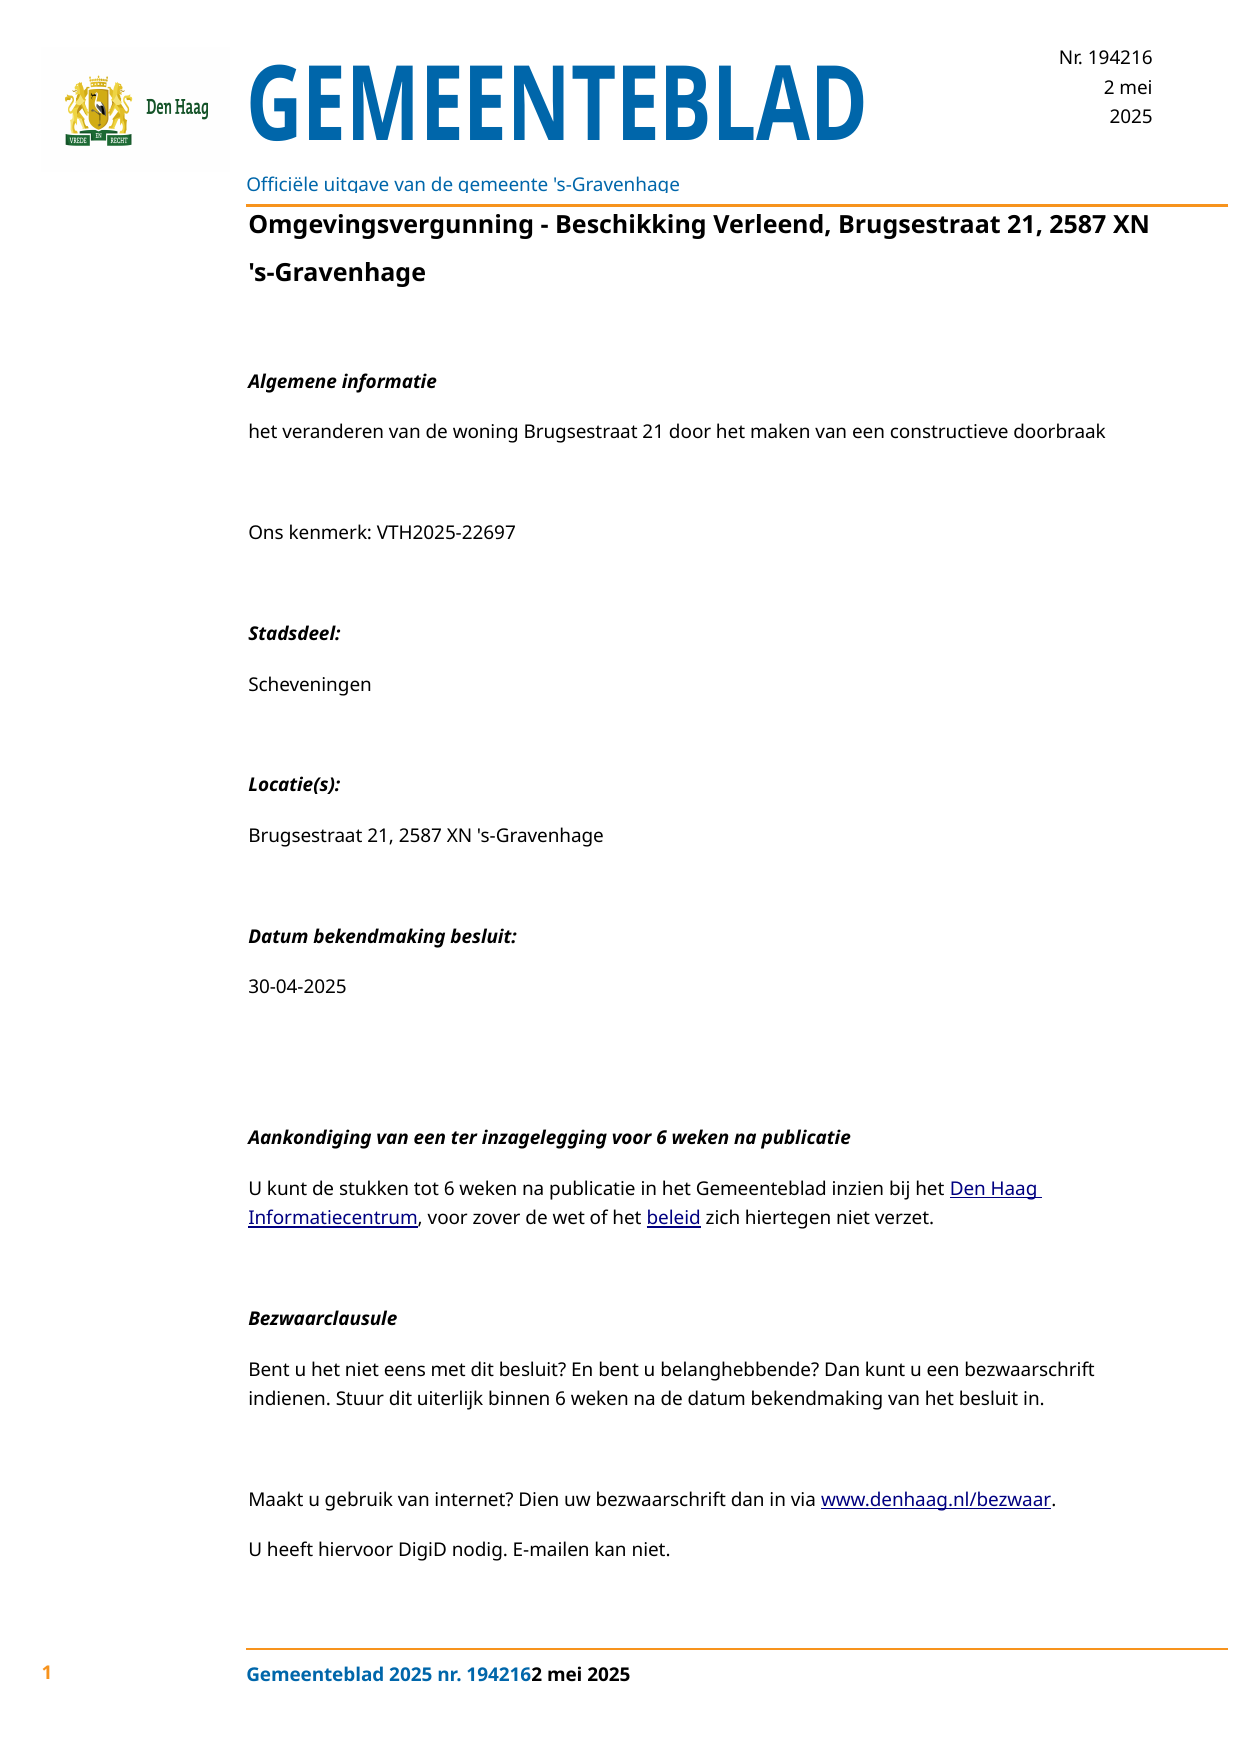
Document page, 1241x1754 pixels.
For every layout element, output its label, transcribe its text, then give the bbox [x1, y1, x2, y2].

text Maakt u gebruik van internet? Dien uw bezwaarschrift dan in via www.denhaag.nl/bezwaar. [248, 1486, 1152, 1512]
text Bent u het niet eens met dit besluit? En bent u belanghebbende? Dan kunt u een bezwaarschrift indienen. Stuur dit uiterlijk binnen 6 weken na de datum bekendmaking van het besluit in. [248, 1356, 1152, 1411]
text Ons kenmerk: VTH2025-22697 [248, 519, 1152, 545]
text Algemene informatie [248, 368, 1152, 394]
text U heeft hiervoor DigiD nodig. E-mailen kan niet. [248, 1537, 1152, 1562]
text Omgevingsvergunning - Beschikking Verleend, Brugsestraat 21, 2587 XN 's-Gravenhage [248, 207, 1152, 288]
text U kunt de stukken tot 6 weken na publicatie in het Gemeenteblad inzien bij het Den Haag Informatiecentrum, voor zover de wet of het beleid zich hiertegen niet verzet. [248, 1175, 1152, 1230]
text Aankondiging van een ter inzagelegging voor 6 weken na publicatie [248, 1124, 1152, 1150]
text Bezwaarclausule [248, 1305, 1152, 1331]
text het veranderen van de woning Brugsestraat 21 door het maken van een constructieve doorbraak [248, 419, 1152, 444]
picture [41, 47, 231, 172]
text Scheveningen [248, 671, 1152, 697]
text Brugsestraat 21, 2587 XN 's-Gravenhage [248, 822, 1152, 848]
text Datum bekendmaking besluit: [248, 923, 1152, 949]
text Locatie(s): [248, 772, 1152, 797]
text Stadsdeel: [248, 620, 1152, 646]
text 30-04-2025 [248, 973, 1152, 999]
